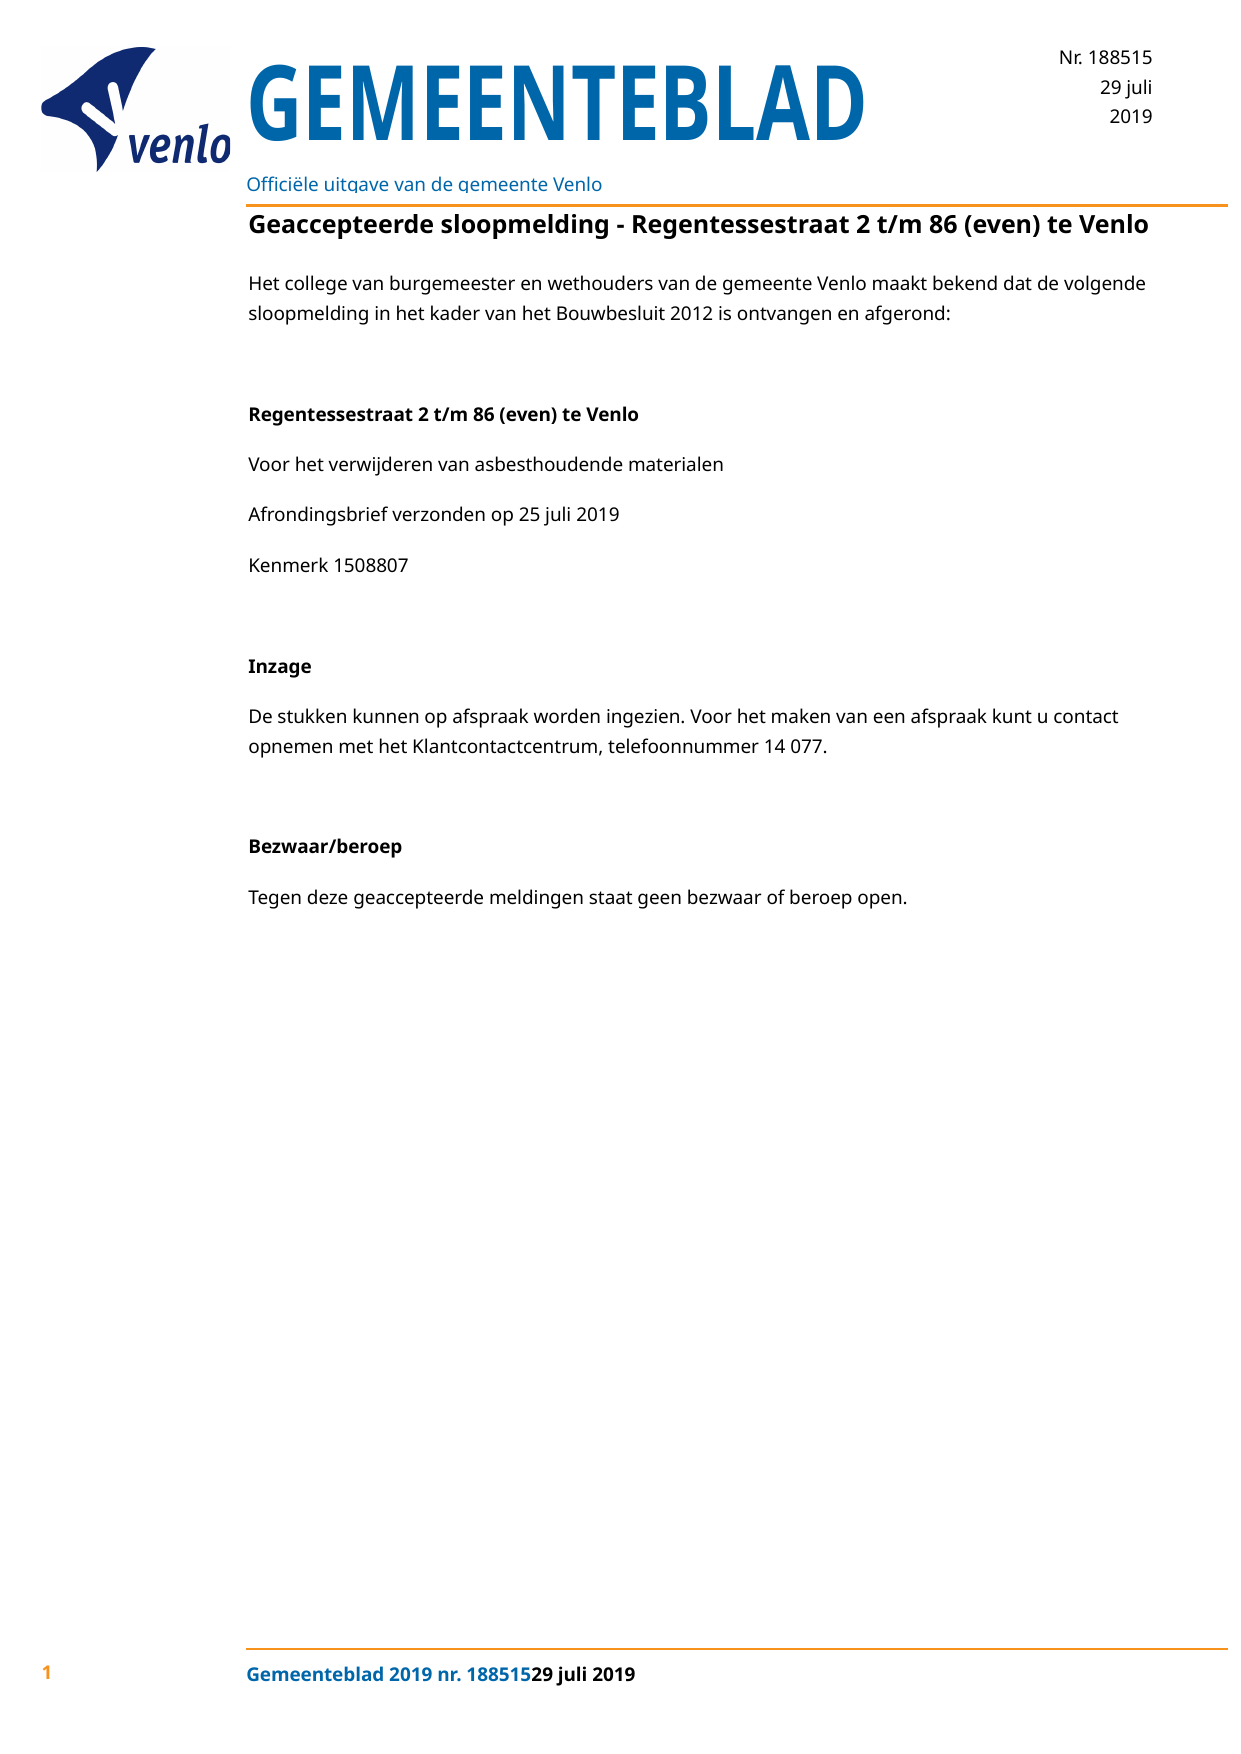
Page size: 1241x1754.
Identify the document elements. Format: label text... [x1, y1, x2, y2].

text Tegen deze geaccepteerde meldingen staat geen bezwaar of beroep open. [248, 884, 1152, 910]
text Bezwaar/beroep [248, 834, 1152, 859]
text Het college van burgemeester en wethouders van de gemeente Venlo maakt bekend dat de volgende sloopmelding in het kader van het Bouwbesluit 2012 is ontvangen en afgerond: [248, 270, 1152, 326]
text Voor het verwijderen van asbesthoudende materialen [248, 451, 1152, 477]
text Kenmerk 1508807 [248, 552, 1152, 578]
text Regentessestraat 2 t/m 86 (even) te Venlo [248, 401, 1152, 426]
text Afrondingsbrief verzonden op 25 juli 2019 [248, 502, 1152, 527]
text Geaccepteerde sloopmelding - Regentessestraat 2 t/m 86 (even) te Venlo [248, 207, 1152, 241]
text De stukken kunnen op afspraak worden ingezien. Voor het maken van een afspraak kunt u contact opnemen met het Klantcontactcentrum, telefoonnummer 14 077. [248, 703, 1152, 758]
text Inzage [248, 653, 1152, 678]
picture [41, 47, 231, 172]
